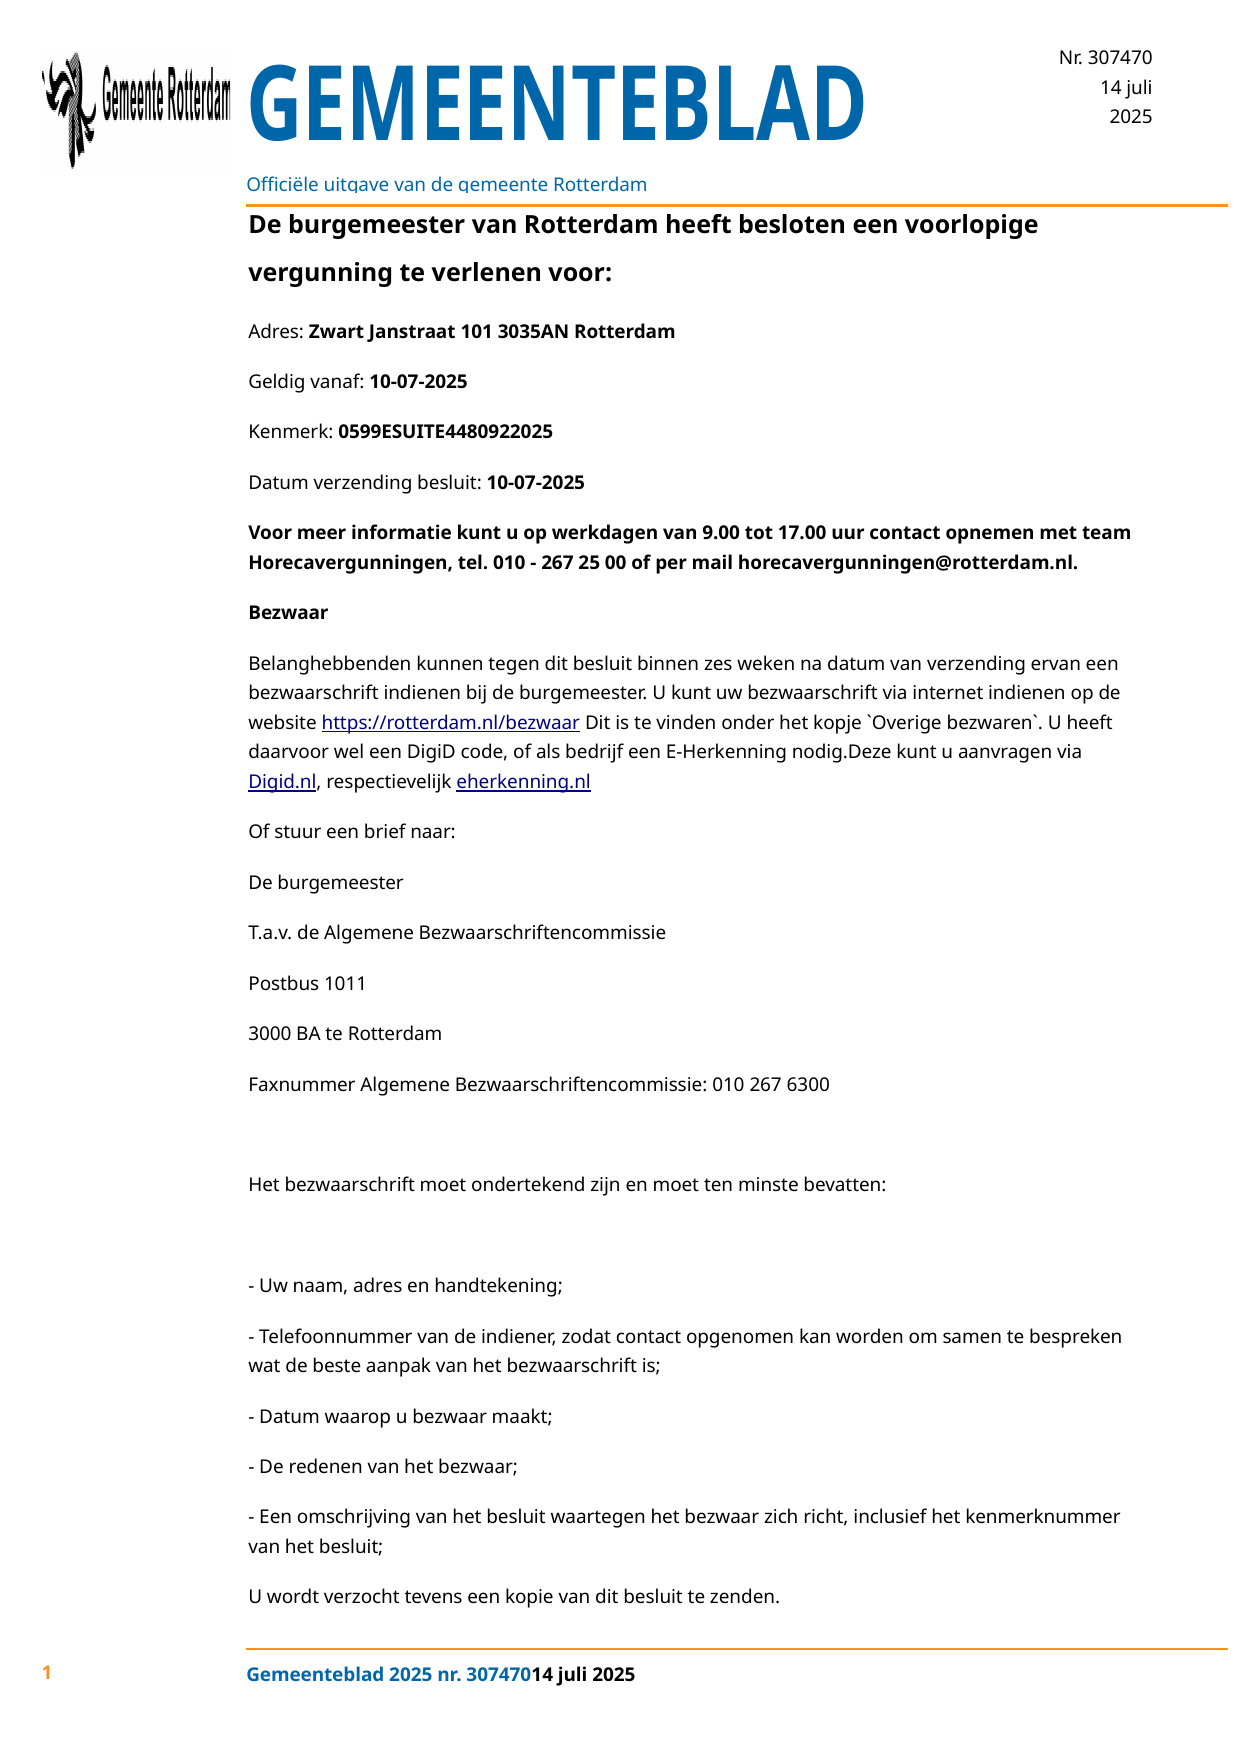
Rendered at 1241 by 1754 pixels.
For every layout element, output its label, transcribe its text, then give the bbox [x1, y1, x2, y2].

text Het bezwaarschrift moet ondertekend zijn en moet ten minste bevatten: [248, 1172, 1152, 1197]
text 3000 BA te Rotterdam [248, 1020, 1152, 1046]
text Voor meer informatie kunt u op werkdagen van 9.00 tot 17.00 uur contact opnemen met team Horecavergunningen, tel. 010 - 267 25 00 of per mail horecavergunningen@rotterdam.nl. [248, 519, 1152, 575]
text De burgemeester van Rotterdam heeft besloten een voorlopige vergunning te verlenen voor: [248, 207, 1152, 288]
text Faxnummer Algemene Bezwaarschriftencommissie: 010 267 6300 [248, 1071, 1152, 1097]
text Of stuur een brief naar: [248, 819, 1152, 844]
text Geldig vanaf: 10-07-2025 [248, 368, 1152, 394]
text - Een omschrijving van het besluit waartegen het bezwaar zich richt, inclusief het kenmerknummer van het besluit; [248, 1504, 1152, 1559]
text U wordt verzocht tevens een kopie van dit besluit te zenden. [248, 1584, 1152, 1609]
text - Datum waarop u bezwaar maakt; [248, 1403, 1152, 1429]
text Kenmerk: 0599ESUITE4480922025 [248, 419, 1152, 444]
text - Uw naam, adres en handtekening; [248, 1272, 1152, 1298]
text Postbus 1011 [248, 970, 1152, 996]
text - De redenen van het bezwaar; [248, 1453, 1152, 1479]
text - Telefoonnummer van de indiener, zodat contact opgenomen kan worden om samen te bespreken wat de beste aanpak van het bezwaarschrift is; [248, 1323, 1152, 1378]
text Adres: Zwart Janstraat 101 3035AN Rotterdam [248, 318, 1152, 344]
text De burgemeester [248, 869, 1152, 895]
text Bezwaar [248, 599, 1152, 625]
text T.a.v. de Algemene Bezwaarschriftencommissie [248, 919, 1152, 945]
text Belanghebbenden kunnen tegen dit besluit binnen zes weken na datum van verzending ervan een bezwaarschrift indienen bij de burgemeester. U kunt uw bezwaarschrift via internet indienen op de website https://rotterdam.nl/bezwaar Dit is te vinden onder het kopje `Overige bezwaren`. U heeft daarvoor wel een DigiD code, of als bedrijf een E-Herkenning nodig.Deze kunt u aanvragen via Digid.nl, respectievelijk eherkenning.nl [248, 650, 1152, 794]
text Datum verzending besluit: 10-07-2025 [248, 469, 1152, 495]
picture [41, 47, 231, 172]
